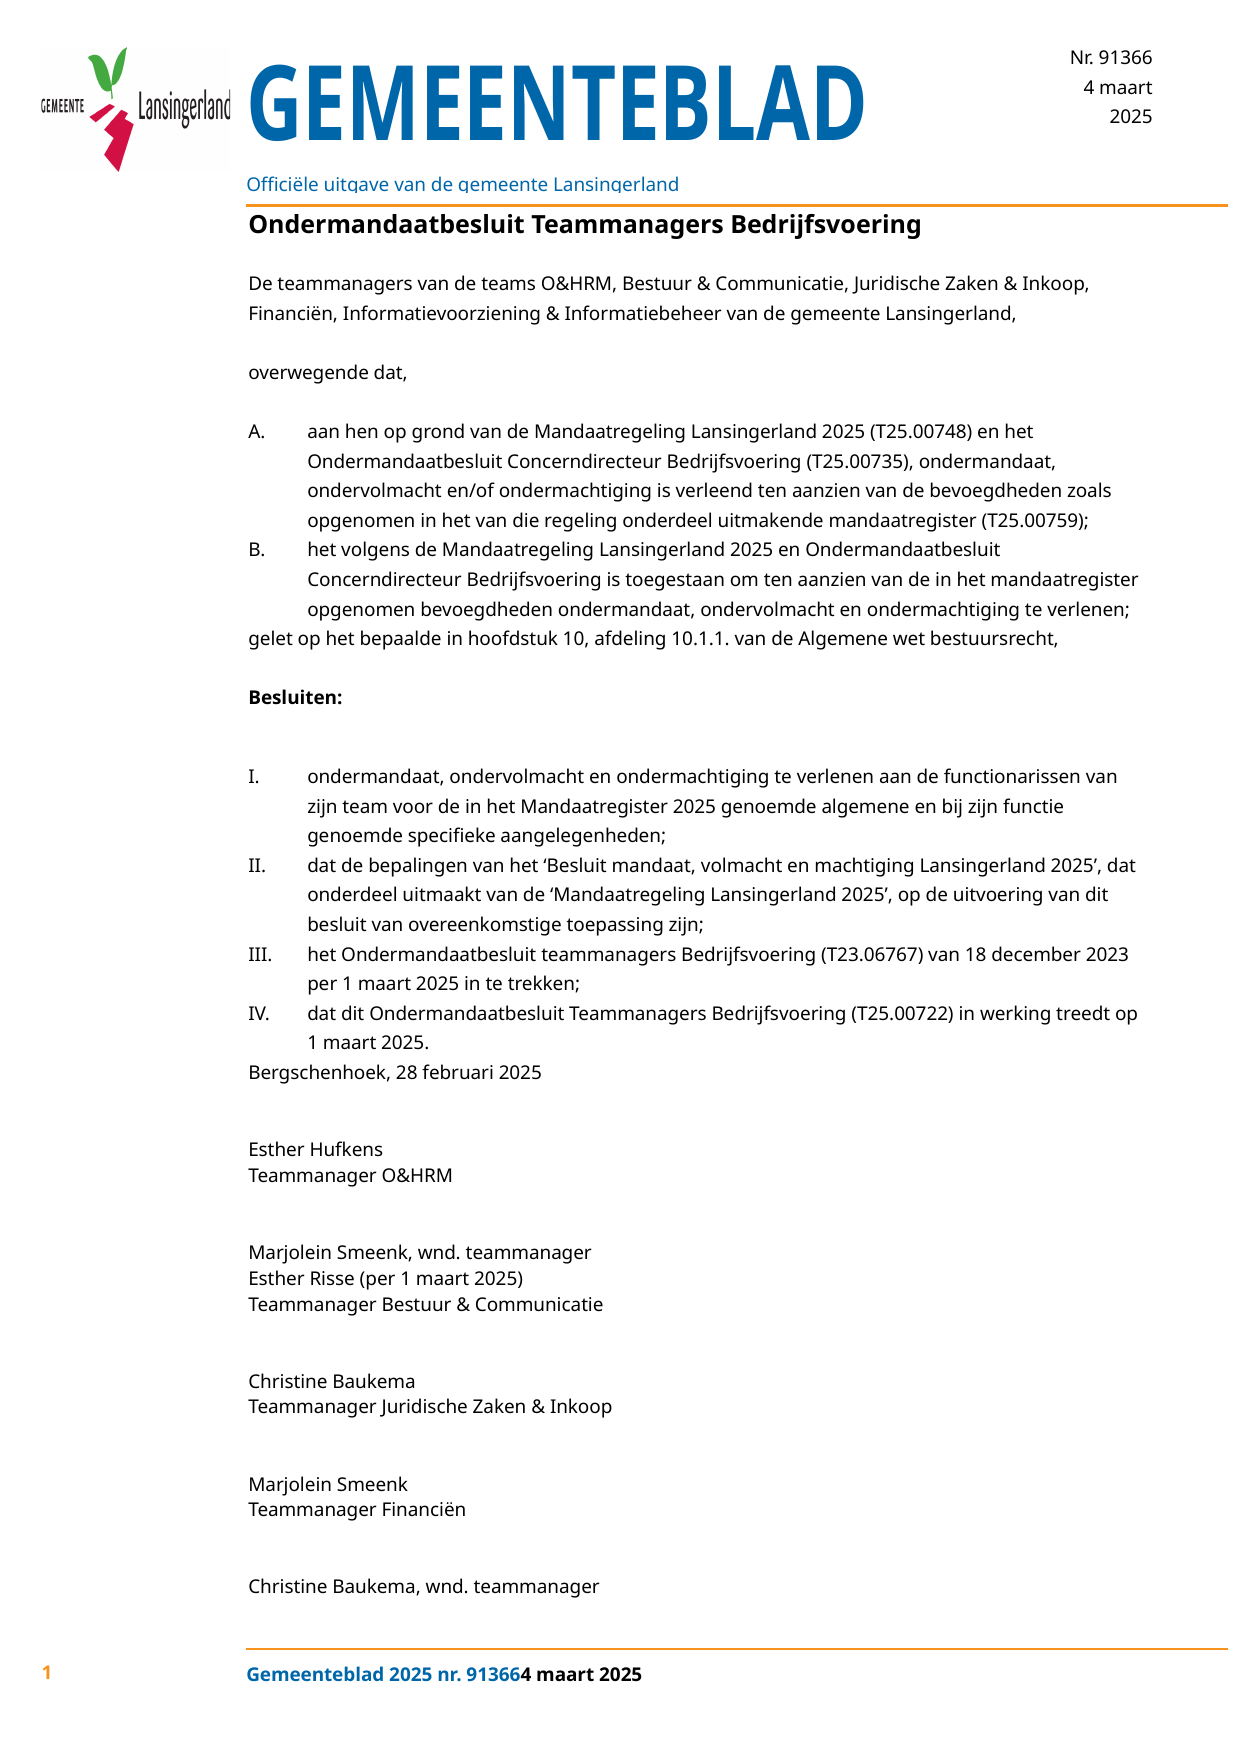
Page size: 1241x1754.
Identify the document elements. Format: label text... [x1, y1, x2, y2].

text Teammanager Financiën [248, 1497, 1152, 1522]
text Christine Baukema, wnd. teammanager [248, 1574, 1152, 1599]
picture [41, 47, 231, 172]
text Marjolein Smeenk [248, 1471, 1152, 1497]
text gelet op het bepaalde in hoofdstuk 10, afdeling 10.1.1. van de Algemene wet bestuursrecht, [248, 625, 1152, 651]
text Bergschenhoek, 28 februari 2025 [248, 1059, 1152, 1085]
list dat de bepalingen van het ‘Besluit mandaat, volmacht en machtiging Lansingerland 2025’, dat onderdeel uitmaakt van de ‘Mandaatregeling Lansingerland 2025’, op de uitvoering van dit besluit van overeenkomstige toepassing zijn; [248, 852, 1152, 937]
text De teammanagers van de teams O&HRM, Bestuur & Communicatie, Juridische Zaken & Inkoop, Financiën, Informatievoorziening & Informatiebeheer van de gemeente Lansingerland, [248, 270, 1152, 326]
text Christine Baukema [248, 1368, 1152, 1394]
text Teammanager Bestuur & Communicatie [248, 1291, 1152, 1316]
list dat dit Ondermandaatbesluit Teammanagers Bedrijfsvoering (T25.00722) in werking treedt op 1 maart 2025. [248, 1000, 1152, 1055]
text Besluiten: [248, 684, 1152, 710]
text overwegende dat, [248, 359, 1152, 385]
list aan hen op grond van de Mandaatregeling Lansingerland 2025 (T25.00748) en het Ondermandaatbesluit Concerndirecteur Bedrijfsvoering (T25.00735), ondermandaat, ondervolmacht en/of ondermachtiging is verleend ten aanzien van de bevoegdheden zoals opgenomen in het van die regeling onderdeel uitmakende mandaatregister (T25.00759); [248, 418, 1152, 533]
list ondermandaat, ondervolmacht en ondermachtiging te verlenen aan de functionarissen van zijn team voor de in het Mandaatregister 2025 genoemde algemene en bij zijn functie genoemde specifieke aangelegenheden; [248, 763, 1152, 848]
text Ondermandaatbesluit Teammanagers Bedrijfsvoering [248, 207, 1152, 241]
text Marjolein Smeenk, wnd. teammanager [248, 1239, 1152, 1265]
text Esther Hufkens [248, 1136, 1152, 1162]
text Esther Risse (per 1 maart 2025) [248, 1265, 1152, 1291]
text Teammanager Juridische Zaken & Inkoop [248, 1394, 1152, 1419]
text Teammanager O&HRM [248, 1162, 1152, 1188]
list het volgens de Mandaatregeling Lansingerland 2025 en Ondermandaatbesluit Concerndirecteur Bedrijfsvoering is toegestaan om ten aanzien van de in het mandaatregister opgenomen bevoegdheden ondermandaat, ondervolmacht en ondermachtiging te verlenen; [248, 537, 1152, 621]
list het Ondermandaatbesluit teammanagers Bedrijfsvoering (T23.06767) van 18 december 2023 per 1 maart 2025 in te trekken; [248, 941, 1152, 996]
